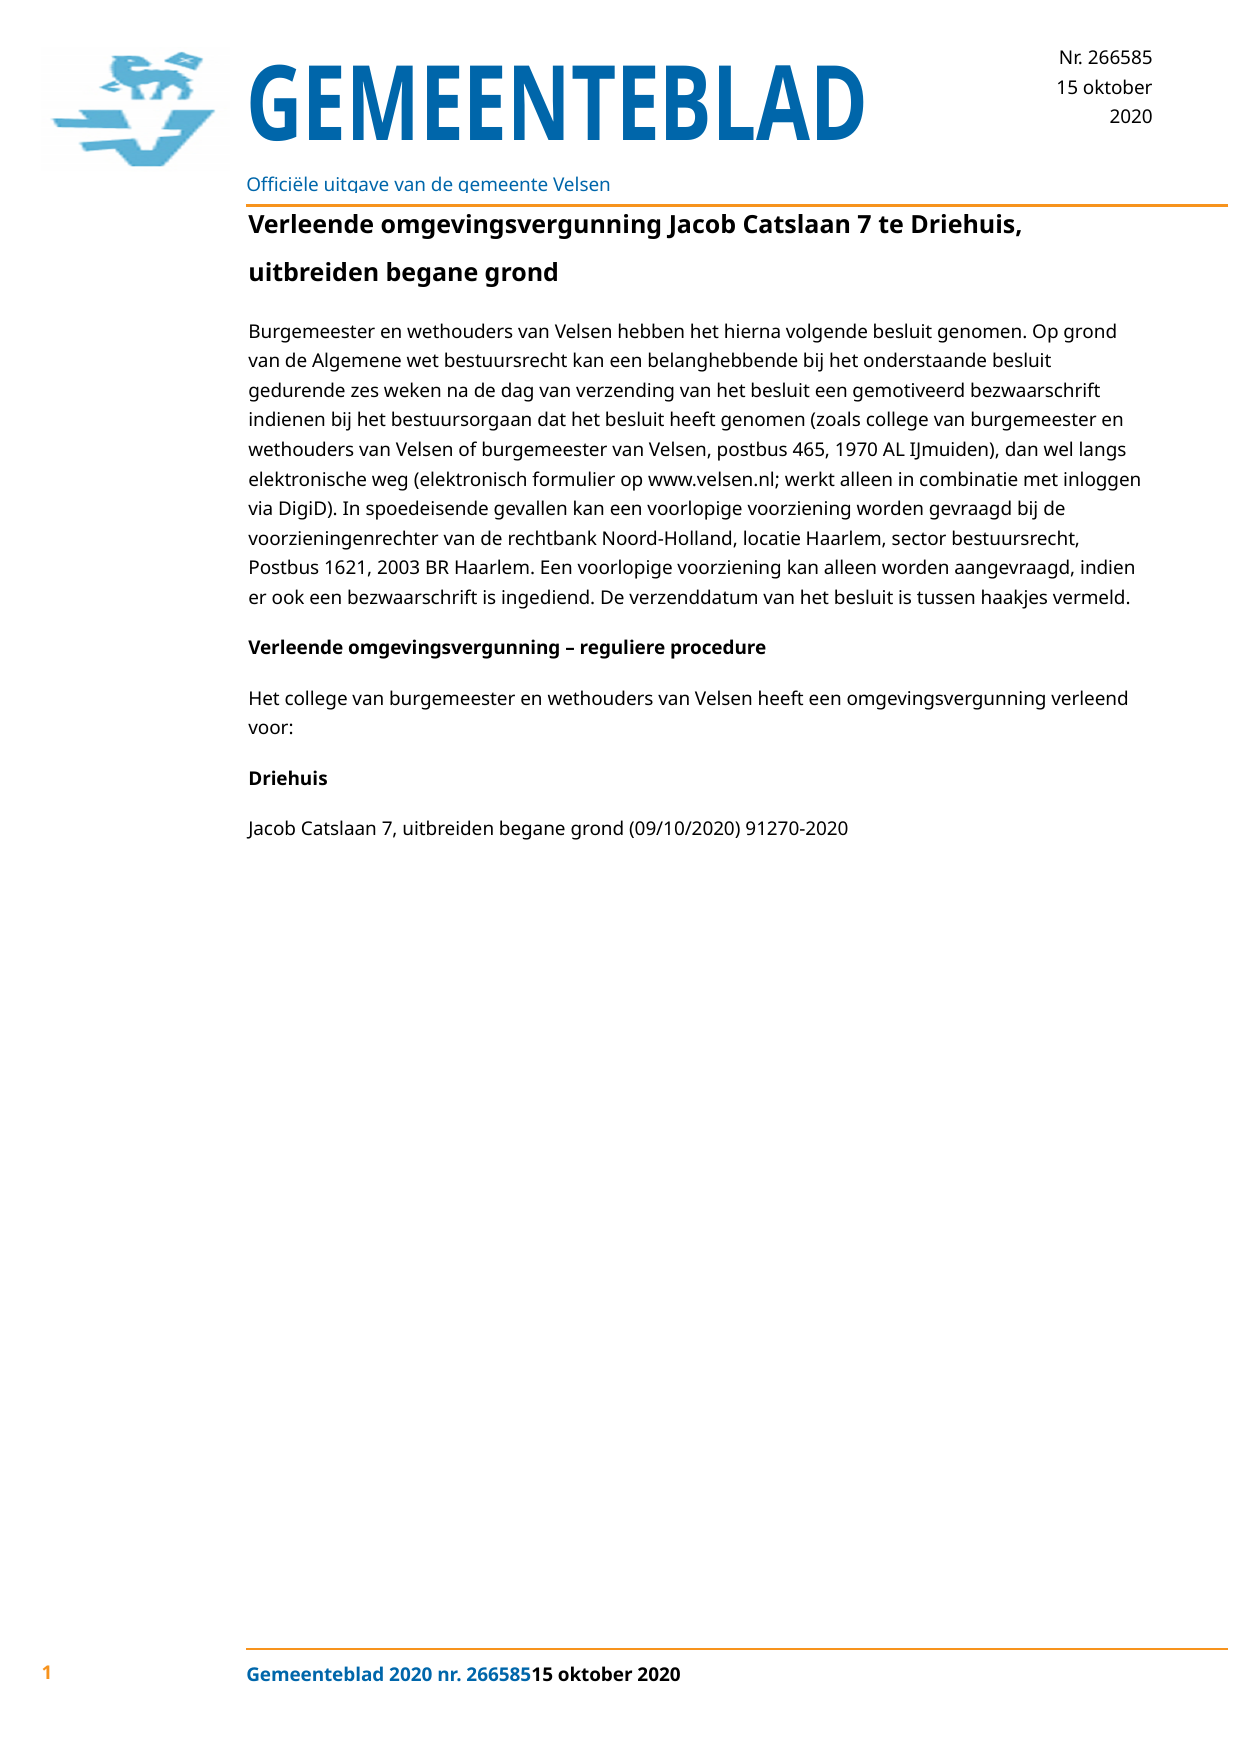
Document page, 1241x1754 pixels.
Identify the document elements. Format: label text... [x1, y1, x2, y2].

text Driehuis [248, 765, 1152, 791]
text Verleende omgevingsvergunning Jacob Catslaan 7 te Driehuis, uitbreiden begane grond [248, 207, 1152, 288]
text Burgemeester en wethouders van Velsen hebben het hierna volgende besluit genomen. Op grond van de Algemene wet bestuursrecht kan een belanghebbende bij het onderstaande besluit gedurende zes weken na de dag van verzending van het besluit een gemotiveerd bezwaarschrift indienen bij het bestuursorgaan dat het besluit heeft genomen (zoals college van burgemeester en wethouders van Velsen of burgemeester van Velsen, postbus 465, 1970 AL IJmuiden), dan wel langs elektronische weg (elektronisch formulier op www.velsen.nl; werkt alleen in combinatie met inloggen via DigiD). In spoedeisende gevallen kan een voorlopige voorziening worden gevraagd bij de voorzieningenrechter van de rechtbank Noord-Holland, locatie Haarlem, sector bestuursrecht, Postbus 1621, 2003 BR Haarlem. Een voorlopige voorziening kan alleen worden aangevraagd, indien er ook een bezwaarschrift is ingediend. De verzenddatum van het besluit is tussen haakjes vermeld. [248, 318, 1152, 610]
text Verleende omgevingsvergunning – reguliere procedure [248, 634, 1152, 660]
text Jacob Catslaan 7, uitbreiden begane grond (09/10/2020) 91270-2020 [248, 815, 1152, 841]
text Het college van burgemeester en wethouders van Velsen heeft een omgevingsvergunning verleend voor: [248, 685, 1152, 740]
picture [41, 47, 231, 172]
